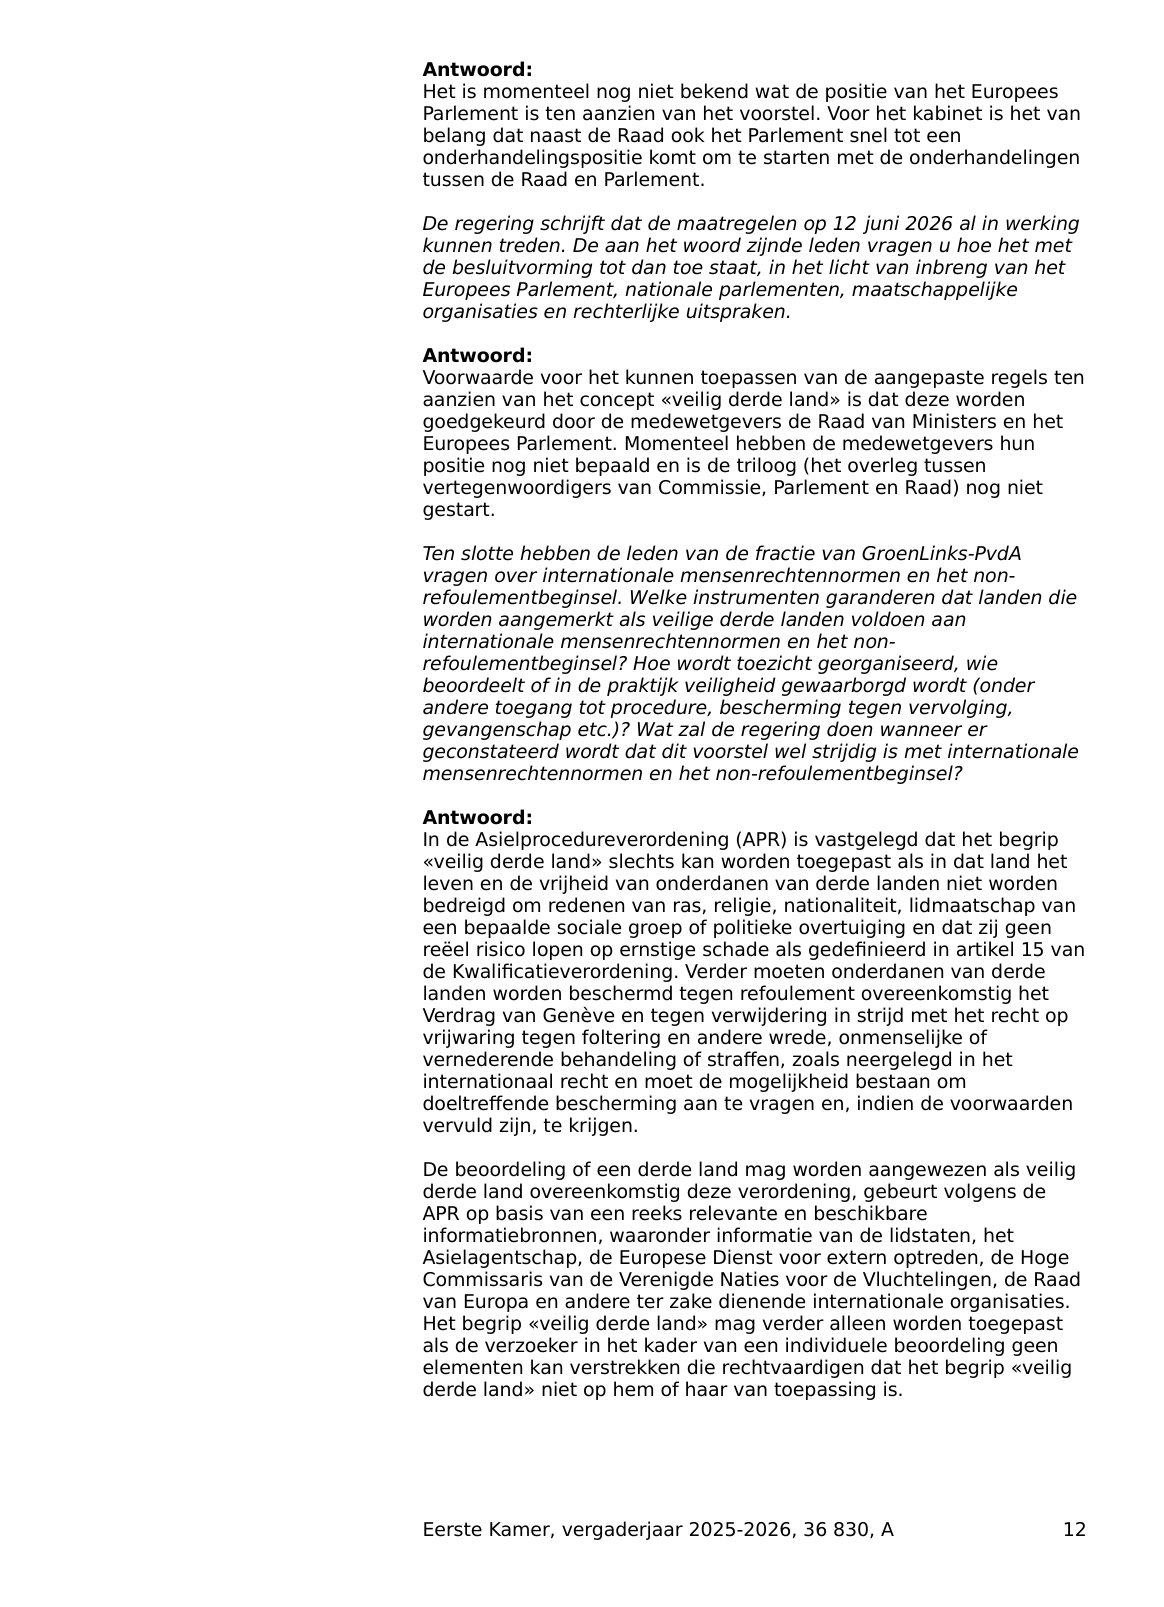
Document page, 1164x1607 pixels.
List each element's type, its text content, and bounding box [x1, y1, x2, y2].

text Ten slotte hebben de leden van de fractie van GroenLinks-PvdA vragen over internationale mensenrechtennormen en het non-refoulementbeginsel. Welke instrumenten garanderen dat landen die worden aangemerkt als veilige derde landen voldoen aan internationale mensenrechtennormen en het non-refoulementbeginsel? Hoe wordt toezicht georganiseerd, wie beoordeelt of in de praktijk veiligheid gewaarborgd wordt (onder andere toegang tot procedure, bescherming tegen vervolging, gevangenschap etc.)? Wat zal de regering doen wanneer er geconstateerd wordt dat dit voorstel wel strijdig is met internationale mensenrechtennormen en het non-refoulementbeginsel? [422, 543, 1087, 785]
text Antwoord: [422, 59, 1087, 81]
text De beoordeling of een derde land mag worden aangewezen als veilig derde land overeenkomstig deze verordening, gebeurt volgens de APR op basis van een reeks relevante en beschikbare informatiebronnen, waaronder informatie van de lidstaten, het Asielagentschap, de Europese Dienst voor extern optreden, de Hoge Commissaris van de Verenigde Naties voor de Vluchtelingen, de Raad van Europa en andere ter zake dienende internationale organisaties. Het begrip «veilig derde land» mag verder alleen worden toegepast als de verzoeker in het kader van een individuele beoordeling geen elementen kan verstrekken die rechtvaardigen dat het begrip «veilig derde land» niet op hem of haar van toepassing is. [422, 1159, 1087, 1401]
text Antwoord: [422, 345, 1087, 367]
text Voorwaarde voor het kunnen toepassen van de aangepaste regels ten aanzien van het concept «veilig derde land» is dat deze worden goedgekeurd door de medewetgevers de Raad van Ministers en het Europees Parlement. Momenteel hebben de medewetgevers hun positie nog niet bepaald en is de triloog (het overleg tussen vertegenwoordigers van Commissie, Parlement en Raad) nog niet gestart. [422, 367, 1087, 521]
text In de Asielprocedureverordening (APR) is vastgelegd dat het begrip «veilig derde land» slechts kan worden toegepast als in dat land het leven en de vrijheid van onderdanen van derde landen niet worden bedreigd om redenen van ras, religie, nationaliteit, lidmaatschap van een bepaalde sociale groep of politieke overtuiging en dat zij geen reëel risico lopen op ernstige schade als gedefinieerd in artikel 15 van de Kwalificatieverordening. Verder moeten onderdanen van derde landen worden beschermd tegen refoulement overeenkomstig het Verdrag van Genève en tegen verwijdering in strijd met het recht op vrijwaring tegen foltering en andere wrede, onmenselijke of vernederende behandeling of straffen, zoals neergelegd in het internationaal recht en moet de mogelijkheid bestaan om doeltreffende bescherming aan te vragen en, indien de voorwaarden vervuld zijn, te krijgen. [422, 829, 1087, 1137]
text Antwoord: [422, 807, 1087, 829]
text De regering schrijft dat de maatregelen op 12 juni 2026 al in werking kunnen treden. De aan het woord zijnde leden vragen u hoe het met de besluitvorming tot dan toe staat, in het licht van inbreng van het Europees Parlement, nationale parlementen, maatschappelijke organisaties en rechterlijke uitspraken. [422, 213, 1087, 323]
text Het is momenteel nog niet bekend wat de positie van het Europees Parlement is ten aanzien van het voorstel. Voor het kabinet is het van belang dat naast de Raad ook het Parlement snel tot een onderhandelingspositie komt om te starten met de onderhandelingen tussen de Raad en Parlement. [422, 81, 1087, 191]
